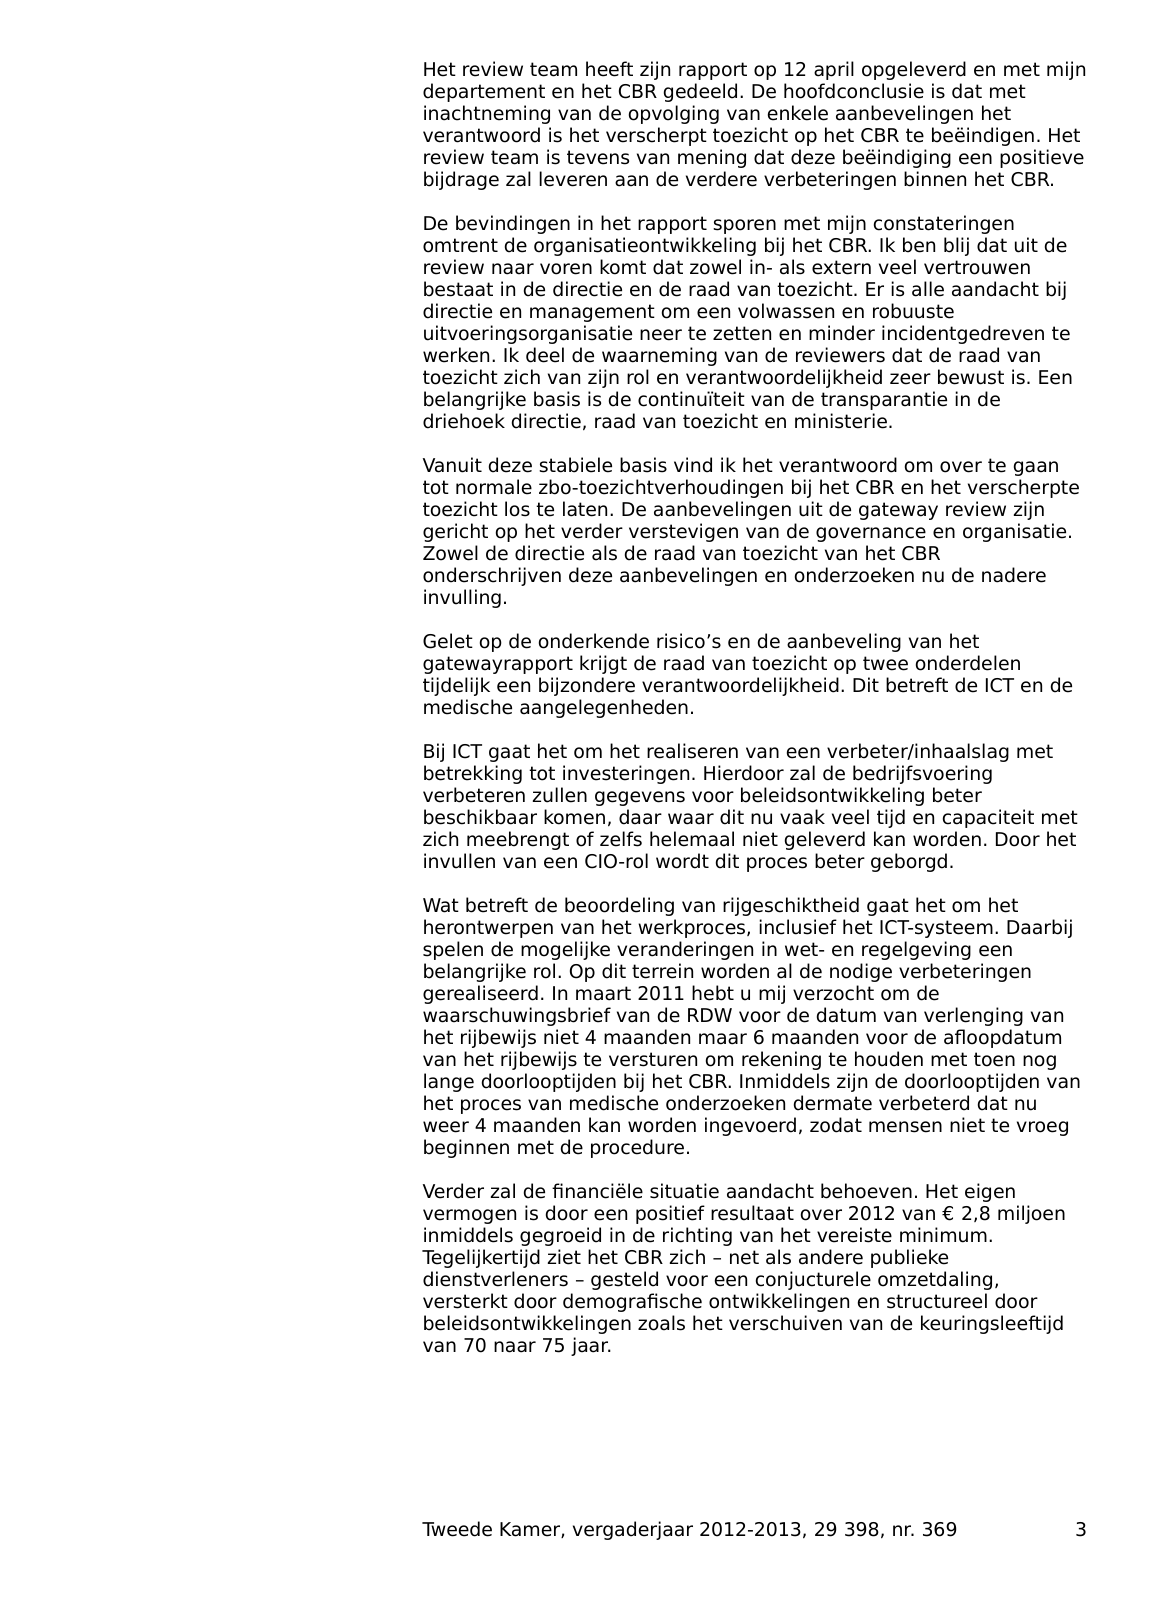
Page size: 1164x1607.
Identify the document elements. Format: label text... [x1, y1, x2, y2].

text Bij ICT gaat het om het realiseren van een verbeter/inhaalslag met betrekking tot investeringen. Hierdoor zal de bedrijfsvoering verbeteren zullen gegevens voor beleidsontwikkeling beter beschikbaar komen, daar waar dit nu vaak veel tijd en capaciteit met zich meebrengt of zelfs helemaal niet geleverd kan worden. Door het invullen van een CIO-rol wordt dit proces beter geborgd. [422, 741, 1087, 873]
text Vanuit deze stabiele basis vind ik het verantwoord om over te gaan tot normale zbo-toezichtverhoudingen bij het CBR en het verscherpte toezicht los te laten. De aanbevelingen uit de gateway review zijn gericht op het verder verstevigen van de governance en organisatie. Zowel de directie als de raad van toezicht van het CBR onderschrijven deze aanbevelingen en onderzoeken nu de nadere invulling. [422, 455, 1087, 609]
text Verder zal de financiële situatie aandacht behoeven. Het eigen vermogen is door een positief resultaat over 2012 van € 2,8 miljoen inmiddels gegroeid in de richting van het vereiste minimum. Tegelijkertijd ziet het CBR zich – net als andere publieke dienstverleners – gesteld voor een conjucturele omzetdaling, versterkt door demografische ontwikkelingen en structureel door beleidsontwikkelingen zoals het verschuiven van de keuringsleeftijd van 70 naar 75 jaar. [422, 1181, 1087, 1357]
text De bevindingen in het rapport sporen met mijn constateringen omtrent de organisatieontwikkeling bij het CBR. Ik ben blij dat uit de review naar voren komt dat zowel in- als extern veel vertrouwen bestaat in de directie en de raad van toezicht. Er is alle aandacht bij directie en management om een volwassen en robuuste uitvoeringsorganisatie neer te zetten en minder incidentgedreven te werken. Ik deel de waarneming van de reviewers dat de raad van toezicht zich van zijn rol en verantwoordelijkheid zeer bewust is. Een belangrijke basis is de continuïteit van de transparantie in de driehoek directie, raad van toezicht en ministerie. [422, 213, 1087, 433]
text Wat betreft de beoordeling van rijgeschiktheid gaat het om het herontwerpen van het werkproces, inclusief het ICT-systeem. Daarbij spelen de mogelijke veranderingen in wet- en regelgeving een belangrijke rol. Op dit terrein worden al de nodige verbeteringen gerealiseerd. In maart 2011 hebt u mij verzocht om de waarschuwingsbrief van de RDW voor de datum van verlenging van het rijbewijs niet 4 maanden maar 6 maanden voor de afloopdatum van het rijbewijs te versturen om rekening te houden met toen nog lange doorlooptijden bij het CBR. Inmiddels zijn de doorlooptijden van het proces van medische onderzoeken dermate verbeterd dat nu weer 4 maanden kan worden ingevoerd, zodat mensen niet te vroeg beginnen met de procedure. [422, 895, 1087, 1159]
text Gelet op de onderkende risico’s en de aanbeveling van het gatewayrapport krijgt de raad van toezicht op twee onderdelen tijdelijk een bijzondere verantwoordelijkheid. Dit betreft de ICT en de medische aangelegenheden. [422, 631, 1087, 719]
text Het review team heeft zijn rapport op 12 april opgeleverd en met mijn departement en het CBR gedeeld. De hoofdconclusie is dat met inachtneming van de opvolging van enkele aanbevelingen het verantwoord is het verscherpt toezicht op het CBR te beëindigen. Het review team is tevens van mening dat deze beëindiging een positieve bijdrage zal leveren aan de verdere verbeteringen binnen het CBR. [422, 59, 1087, 191]
